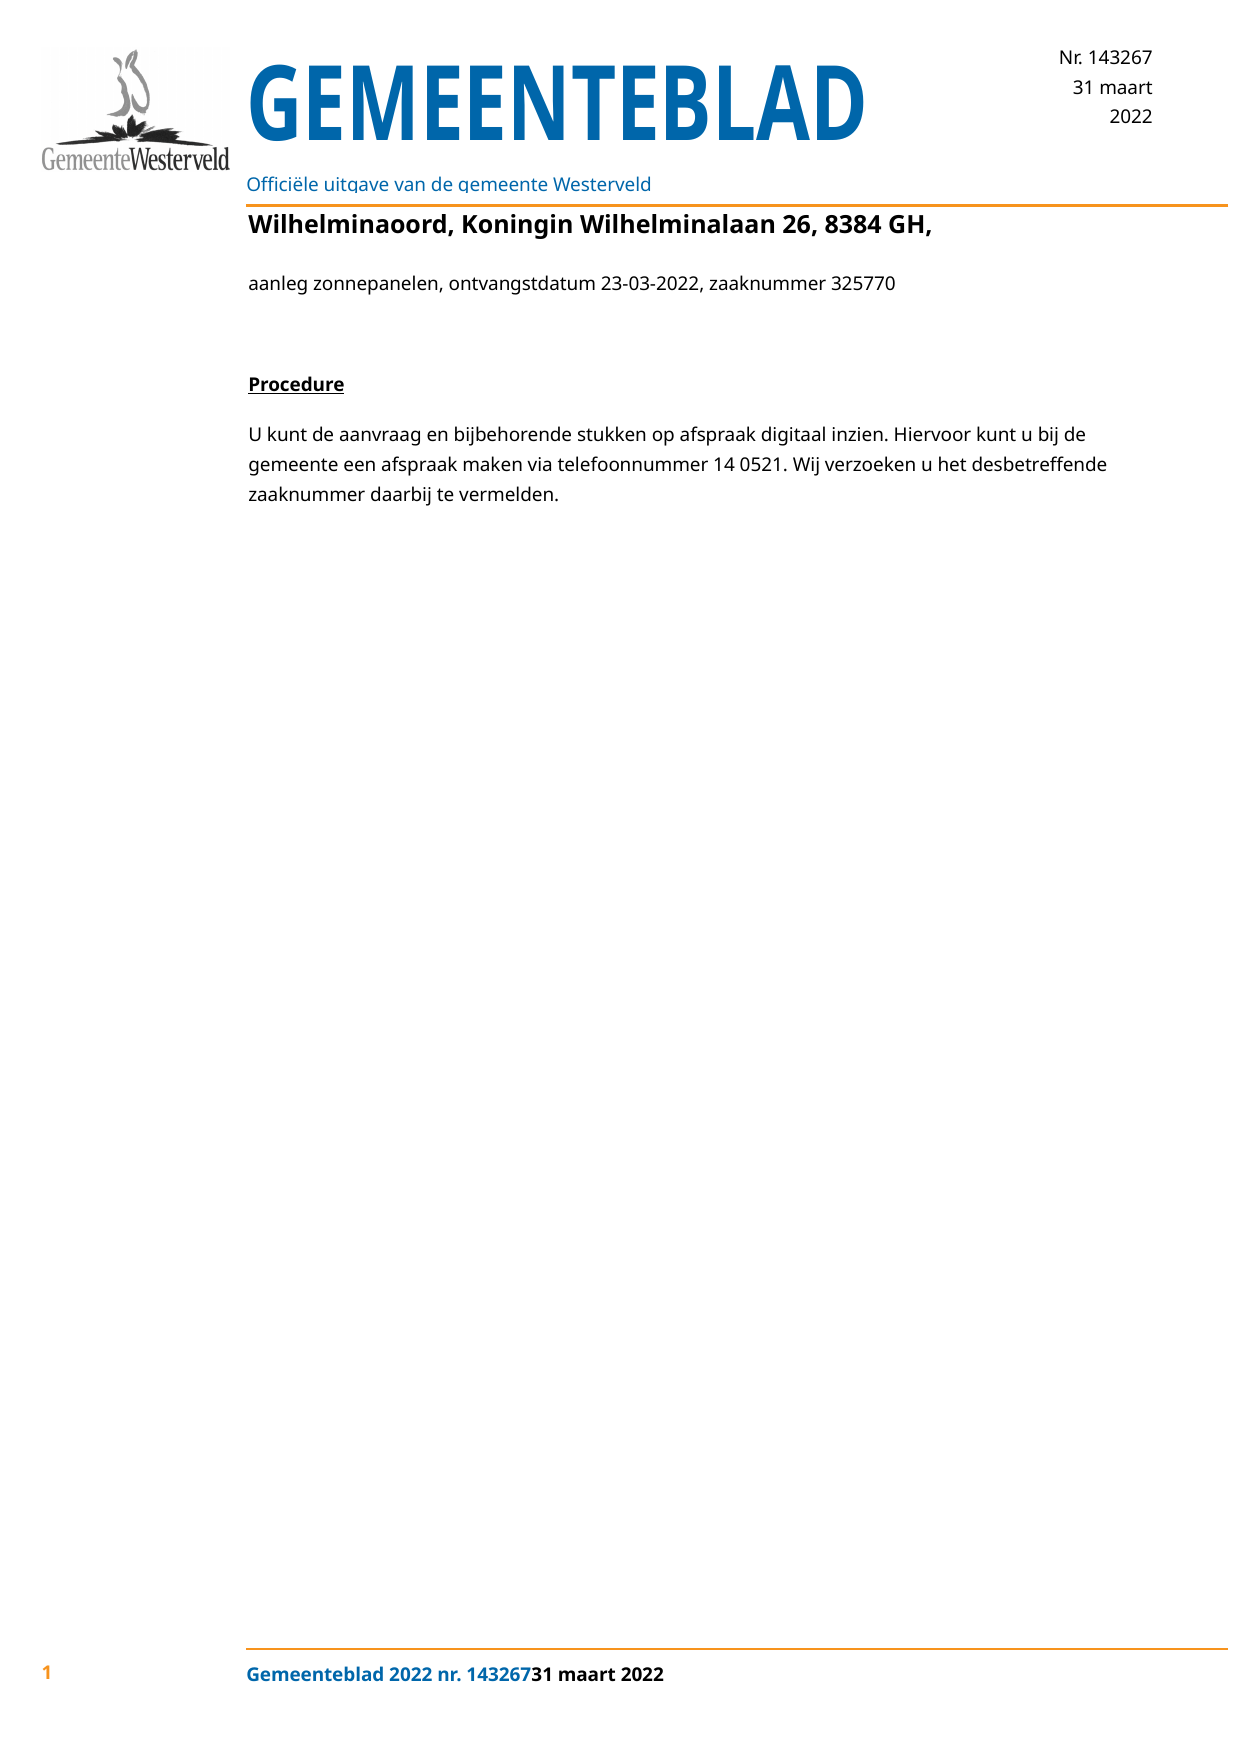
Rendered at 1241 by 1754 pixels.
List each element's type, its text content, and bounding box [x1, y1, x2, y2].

text U kunt de aanvraag en bijbehorende stukken op afspraak digitaal inzien. Hiervoor kunt u bij de gemeente een afspraak maken via telefoonnummer 14 0521. Wij verzoeken u het desbetreffende zaaknummer daarbij te vermelden. [248, 422, 1152, 506]
text Wilhelminaoord, Koningin Wilhelminalaan 26, 8384 GH, [248, 207, 1152, 241]
picture [41, 47, 231, 172]
text Procedure [248, 371, 1152, 397]
text aanleg zonnepanelen, ontvangstdatum 23-03-2022, zaaknummer 325770 [248, 270, 1152, 296]
